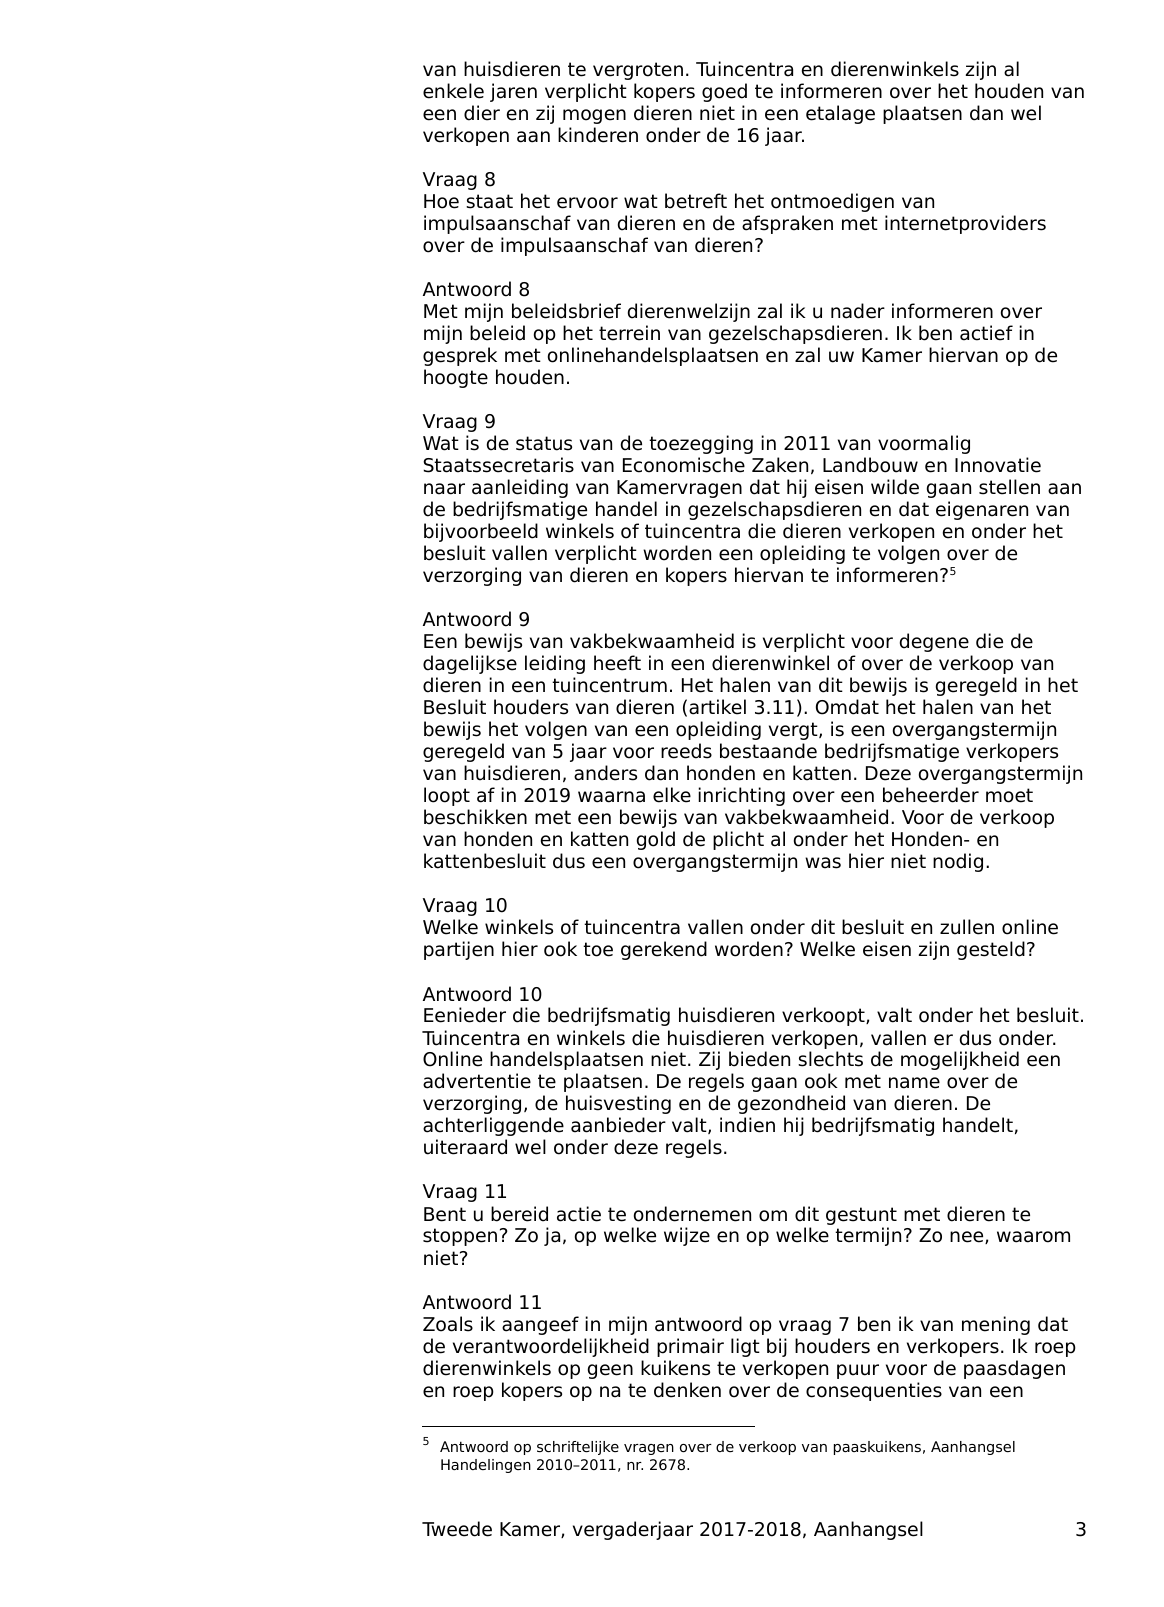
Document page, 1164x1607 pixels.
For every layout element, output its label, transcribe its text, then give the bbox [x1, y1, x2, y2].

text Wat is de status van de toezegging in 2011 van voormalig Staatssecretaris van Economische Zaken, Landbouw en Innovatie naar aanleiding van Kamervragen dat hij eisen wilde gaan stellen aan de bedrijfsmatige handel in gezelschapsdieren en dat eigenaren van bijvoorbeeld winkels of tuincentra die dieren verkopen en onder het besluit vallen verplicht worden een opleiding te volgen over de verzorging van dieren en kopers hiervan te informeren? [422, 433, 1087, 587]
text Bent u bereid actie te ondernemen om dit gestunt met dieren te stoppen? Zo ja, op welke wijze en op welke termijn? Zo nee, waarom niet? [422, 1203, 1087, 1269]
text Een bewijs van vakbekwaamheid is verplicht voor degene die de dagelijkse leiding heeft in een dierenwinkel of over de verkoop van dieren in een tuincentrum. Het halen van dit bewijs is geregeld in het Besluit houders van dieren (artikel 3.11). Omdat het halen van het bewijs het volgen van een opleiding vergt, is een overgangstermijn geregeld van 5 jaar voor reeds bestaande bedrijfsmatige verkopers van huisdieren, anders dan honden en katten. Deze overgangstermijn loopt af in 2019 waarna elke inrichting over een beheerder moet beschikken met een bewijs van vakbekwaamheid. Voor de verkoop van honden en katten gold de plicht al onder het Honden- en kattenbesluit dus een overgangstermijn was hier niet nodig. [422, 631, 1087, 873]
text Antwoord 8 [422, 279, 1087, 301]
text Vraag 9 [422, 411, 1087, 433]
text Welke winkels of tuincentra vallen onder dit besluit en zullen online partijen hier ook toe gerekend worden? Welke eisen zijn gesteld? [422, 917, 1087, 961]
text Met mijn beleidsbrief dierenwelzijn zal ik u nader informeren over mijn beleid op het terrein van gezelschapsdieren. Ik ben actief in gesprek met onlinehandelsplaatsen en zal uw Kamer hiervan op de hoogte houden. [422, 301, 1087, 389]
text Vraag 10 [422, 895, 1087, 917]
text Zoals ik aangeef in mijn antwoord op vraag 7 ben ik van mening dat de verantwoordelijkheid primair ligt bij houders en verkopers. Ik roep dierenwinkels op geen kuikens te verkopen puur voor de paasdagen en roep kopers op na te denken over de consequenties van een [422, 1313, 1087, 1401]
text Hoe staat het ervoor wat betreft het ontmoedigen van impulsaanschaf van dieren en de afspraken met internetproviders over de impulsaanschaf van dieren? [422, 191, 1087, 257]
text Antwoord 11 [422, 1292, 1087, 1313]
text Eenieder die bedrijfsmatig huisdieren verkoopt, valt onder het besluit. Tuincentra en winkels die huisdieren verkopen, vallen er dus onder. Online handelsplaatsen niet. Zij bieden slechts de mogelijkheid een advertentie te plaatsen. De regels gaan ook met name over de verzorging, de huisvesting en de gezondheid van dieren. De achterliggende aanbieder valt, indien hij bedrijfsmatig handelt, uiteraard wel onder deze regels. [422, 1005, 1087, 1159]
text Antwoord 10 [422, 983, 1087, 1005]
text Vraag 11 [422, 1181, 1087, 1203]
text van huisdieren te vergroten. Tuincentra en dierenwinkels zijn al enkele jaren verplicht kopers goed te informeren over het houden van een dier en zij mogen dieren niet in een etalage plaatsen dan wel verkopen aan kinderen onder de 16 jaar. [422, 59, 1087, 147]
text Antwoord op schriftelijke vragen over de verkoop van paaskuikens, Aanhangsel Handelingen 2010–2011, nr. 2678. [422, 1435, 1087, 1474]
text Vraag 8 [422, 169, 1087, 191]
text Antwoord 9 [422, 609, 1087, 631]
